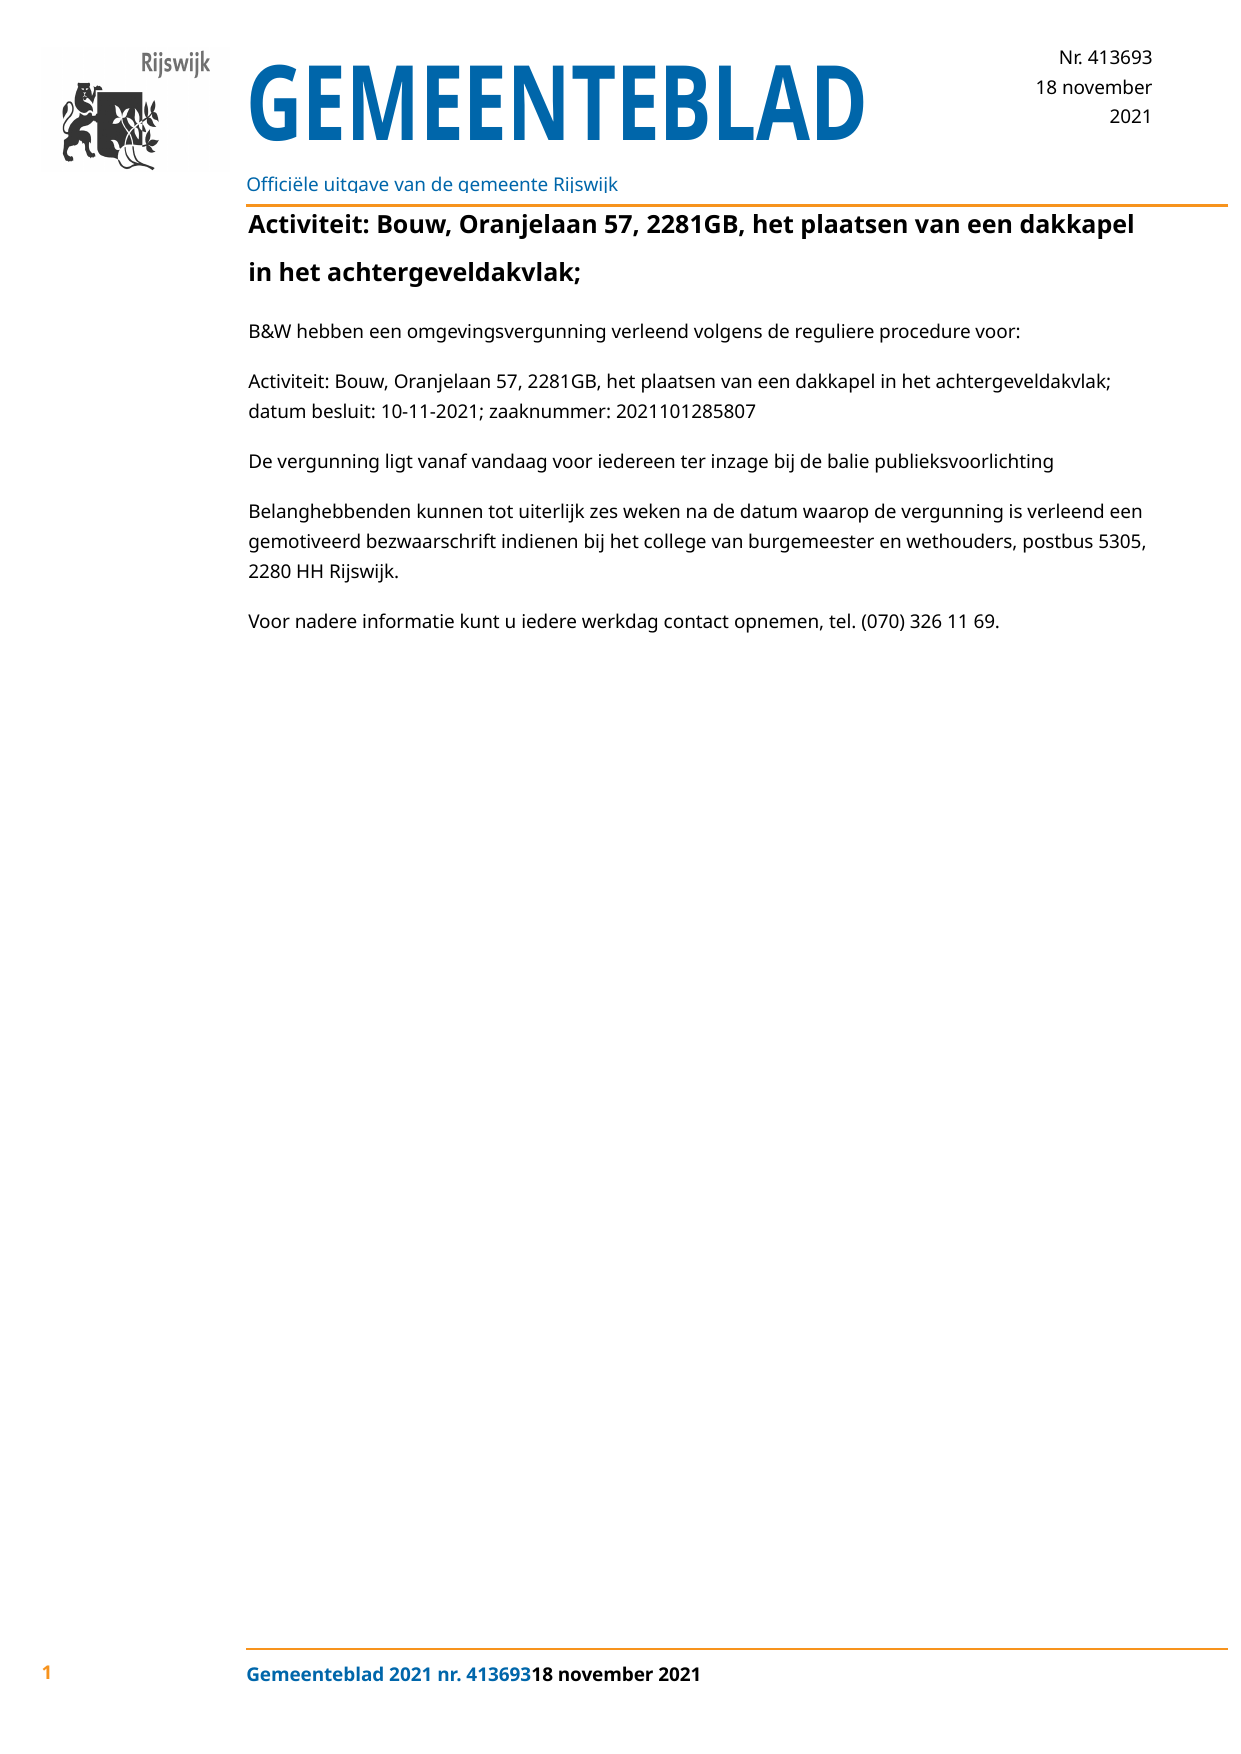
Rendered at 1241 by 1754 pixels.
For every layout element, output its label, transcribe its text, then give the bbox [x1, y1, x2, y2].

text Belanghebbenden kunnen tot uiterlijk zes weken na de datum waarop de vergunning is verleend een gemotiveerd bezwaarschrift indienen bij het college van burgemeester en wethouders, postbus 5305, 2280 HH Rijswijk. [248, 499, 1152, 584]
text Activiteit: Bouw, Oranjelaan 57, 2281GB, het plaatsen van een dakkapel in het achtergeveldakvlak; [248, 207, 1152, 288]
picture [41, 47, 231, 172]
text B&W hebben een omgevingsvergunning verleend volgens de reguliere procedure voor: [248, 318, 1152, 344]
text De vergunning ligt vanaf vandaag voor iedereen ter inzage bij de balie publieksvoorlichting [248, 448, 1152, 474]
text Voor nadere informatie kunt u iedere werkdag contact opnemen, tel. (070) 326 11 69. [248, 608, 1152, 634]
text Activiteit: Bouw, Oranjelaan 57, 2281GB, het plaatsen van een dakkapel in het achtergeveldakvlak; datum besluit: 10-11-2021; zaaknummer: 2021101285807 [248, 368, 1152, 424]
